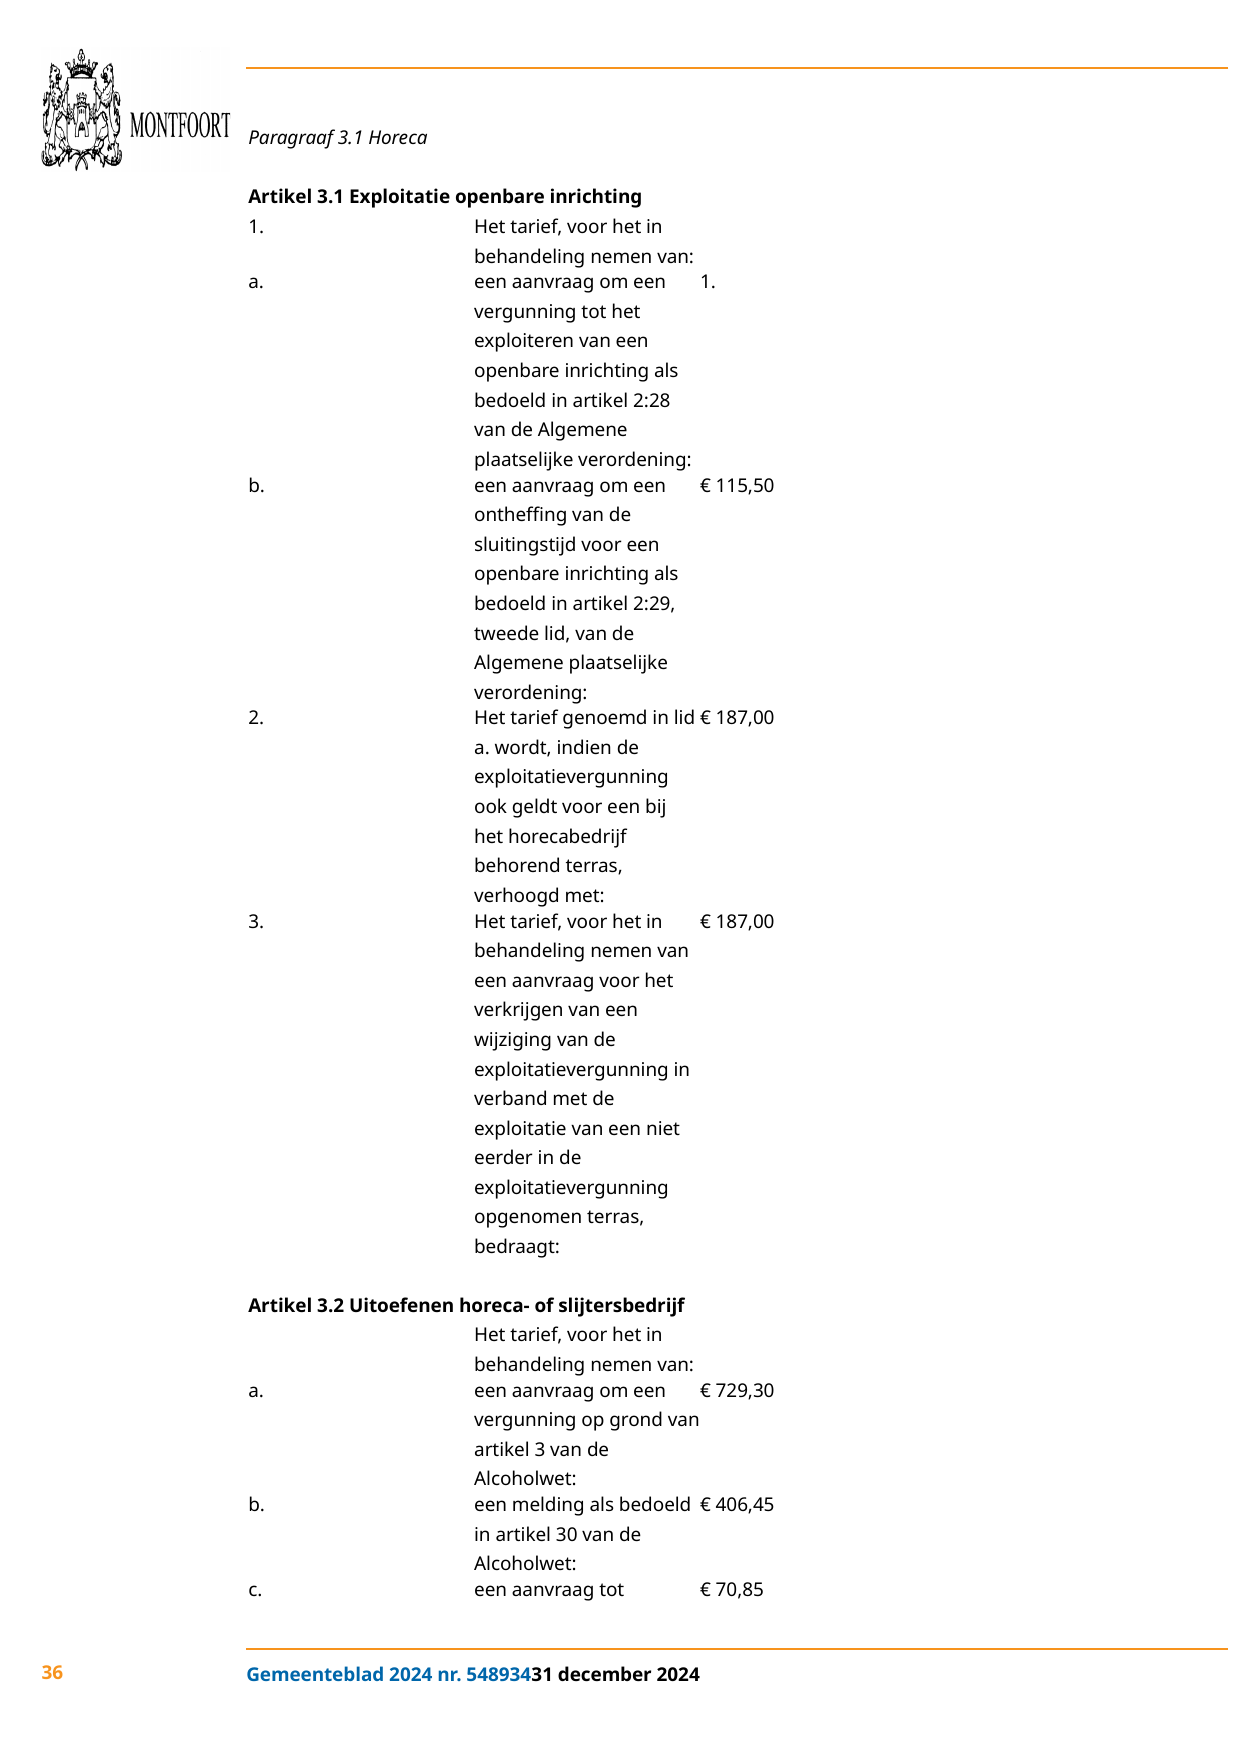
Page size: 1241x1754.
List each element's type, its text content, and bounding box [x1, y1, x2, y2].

table_cell a. [248, 269, 474, 472]
table_cell [926, 1576, 1152, 1602]
table_cell € 406,45 [700, 1491, 926, 1576]
table_cell 3. [248, 908, 474, 1259]
table_cell c. [248, 1576, 474, 1602]
table_cell [926, 1491, 1152, 1576]
table_cell [700, 269, 1152, 472]
table_cell Het tarief, voor het in behandeling nemen van een aanvraag voor het verkrijgen van een wijziging van de exploitatievergunning in verband met de exploitatie van een niet eerder in de exploitatievergunning opgenomen terras, bedraagt: [474, 908, 700, 1259]
table_cell een aanvraag om een vergunning op grond van artikel 3 van de Alcoholwet: [474, 1377, 700, 1491]
table_cell € 729,30 [700, 1377, 926, 1491]
table_cell een aanvraag tot [474, 1576, 700, 1602]
table_header 1. [248, 213, 474, 268]
table_header [700, 213, 1152, 268]
table_cell € 115,50 [700, 472, 1152, 704]
table_cell een melding als bedoeld in artikel 30 van de Alcoholwet: [474, 1491, 700, 1576]
table_cell [926, 705, 1152, 908]
table_cell een aanvraag om een vergunning tot het exploiteren van een openbare inrichting als bedoeld in artikel 2:28 van de Algemene plaatselijke verordening: [474, 269, 700, 472]
table_cell b. [248, 472, 474, 704]
table_cell b. [248, 1491, 474, 1576]
table_header Het tarief, voor het in behandeling nemen van: [474, 213, 700, 268]
table_cell [926, 908, 1152, 1259]
table_header Het tarief, voor het in behandeling nemen van: [474, 1321, 700, 1377]
table_cell Het tarief genoemd in lid a. wordt, indien de exploitatievergunning ook geldt voor een bij het horecabedrijf behorend terras, verhoogd met: [474, 705, 700, 908]
table_cell een aanvraag om een ontheffing van de sluitingstijd voor een openbare inrichting als bedoeld in artikel 2:29, tweede lid, van de Algemene plaatselijke verordening: [474, 472, 700, 704]
table_cell € 187,00 [700, 705, 926, 908]
text Paragraaf 3.1 Horeca [248, 124, 1152, 150]
table_cell 2. [248, 705, 474, 908]
picture [41, 47, 231, 172]
table_header [248, 1321, 474, 1377]
table_cell € 70,85 [700, 1576, 926, 1602]
table_cell [926, 1377, 1152, 1491]
table_cell € 187,00 [700, 908, 926, 1259]
table_cell a. [248, 1377, 474, 1491]
text Artikel 3.2 Uitoefenen horeca- of slijtersbedrijf [248, 1292, 1152, 1317]
table_header [700, 1321, 1152, 1377]
text Artikel 3.1 Exploitatie openbare inrichting [248, 183, 1152, 209]
